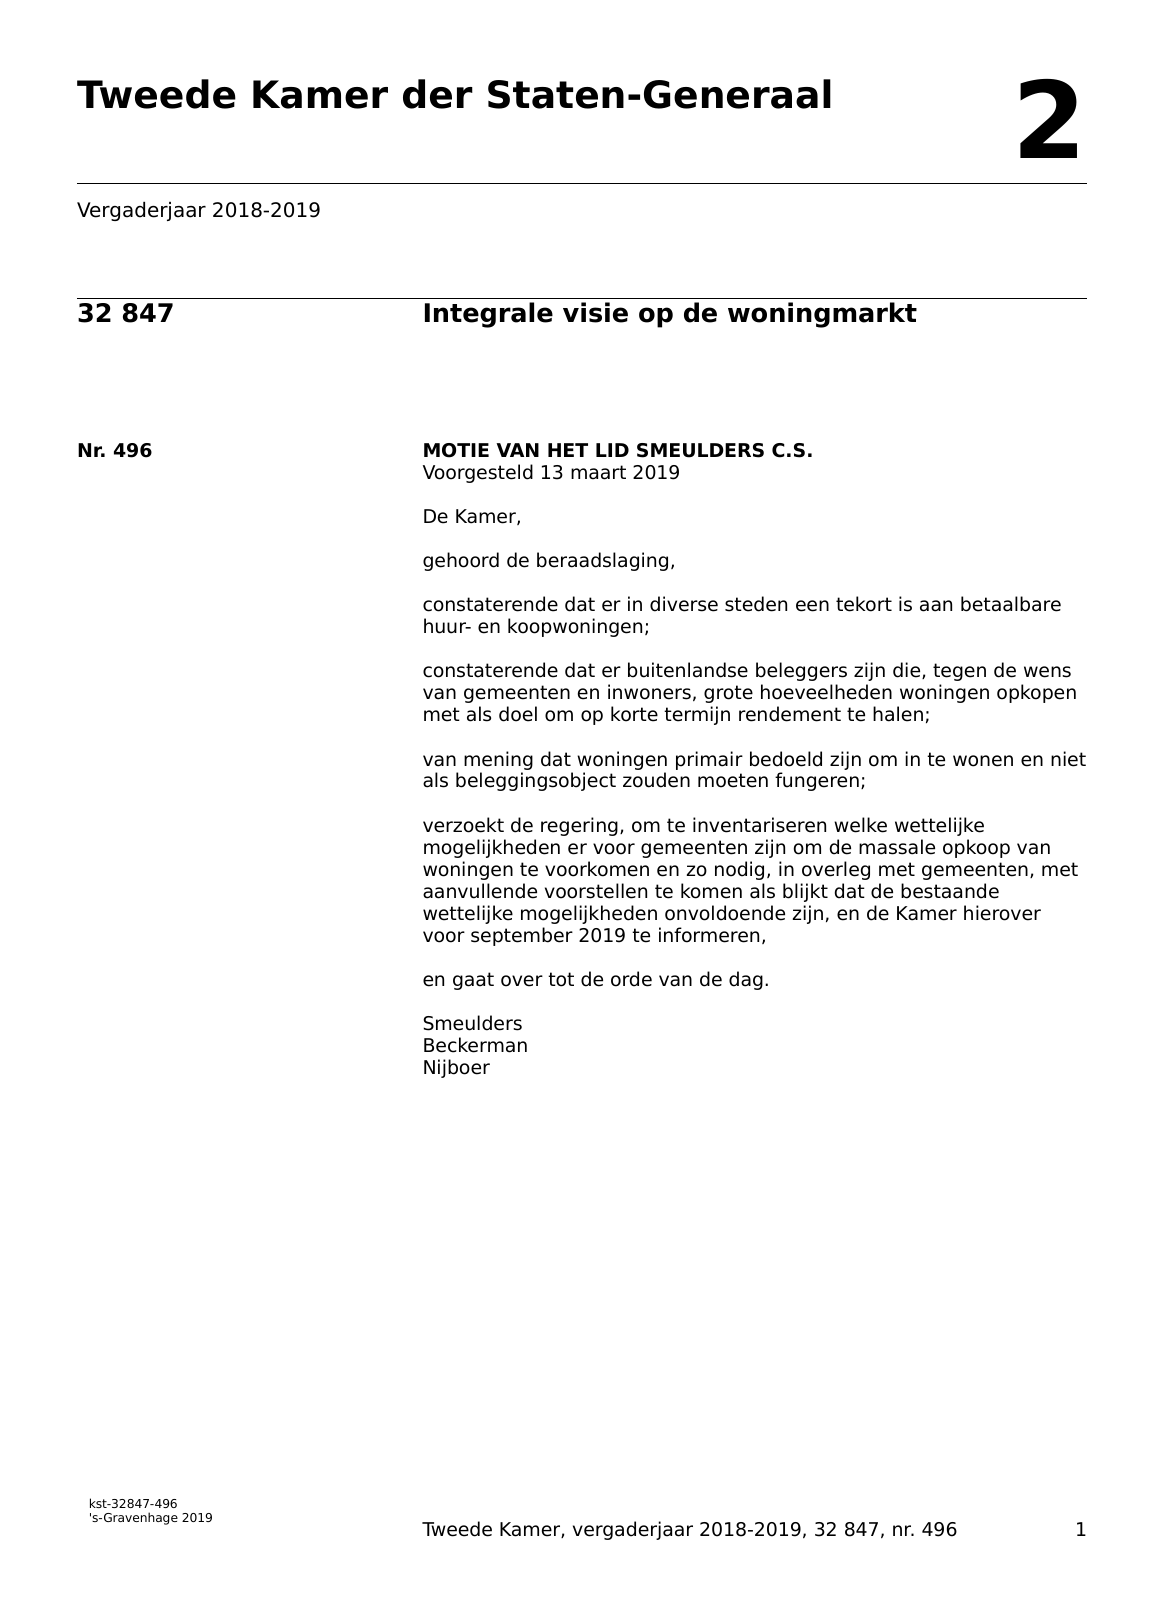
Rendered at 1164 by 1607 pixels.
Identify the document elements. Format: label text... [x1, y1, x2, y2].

text van mening dat woningen primair bedoeld zijn om in te wonen en niet als beleggingsobject zouden moeten fungeren; [422, 748, 1087, 792]
table_header Tweede Kamer der Staten-Generaal [77, 59, 886, 183]
text gehoord de beraadslaging, [422, 550, 1087, 572]
text Nijboer [422, 1057, 1087, 1079]
subtitle Nr. 496 MOTIE VAN HET LID SMEULDERS C.S. [77, 440, 1087, 462]
table_header 2 [886, 59, 1087, 183]
text Smeulders [422, 1013, 1087, 1035]
text constaterende dat er buitenlandse beleggers zijn die, tegen de wens van gemeenten en inwoners, grote hoeveelheden woningen opkopen met als doel om op korte termijn rendement te halen; [422, 660, 1087, 726]
text en gaat over tot de orde van de dag. [422, 969, 1087, 991]
text constaterende dat er in diverse steden een tekort is aan betaalbare huur- en koopwoningen; [422, 594, 1087, 638]
subtitle 32 847 Integrale visie op de woningmarkt [77, 299, 1087, 329]
text Beckerman [422, 1035, 1087, 1057]
text Voorgesteld 13 maart 2019 [422, 462, 1087, 484]
text 's-Gravenhage 2019 [88, 1511, 323, 1525]
text De Kamer, [422, 506, 1087, 528]
text kst-32847-496 [88, 1497, 323, 1511]
table_cell Vergaderjaar 2018-2019 [77, 184, 1087, 298]
text verzoekt de regering, om te inventariseren welke wettelijke mogelijkheden er voor gemeenten zijn om de massale opkoop van woningen te voorkomen en zo nodig, in overleg met gemeenten, met aanvullende voorstellen te komen als blijkt dat de bestaande wettelijke mogelijkheden onvoldoende zijn, en de Kamer hierover voor september 2019 te informeren, [422, 814, 1087, 946]
